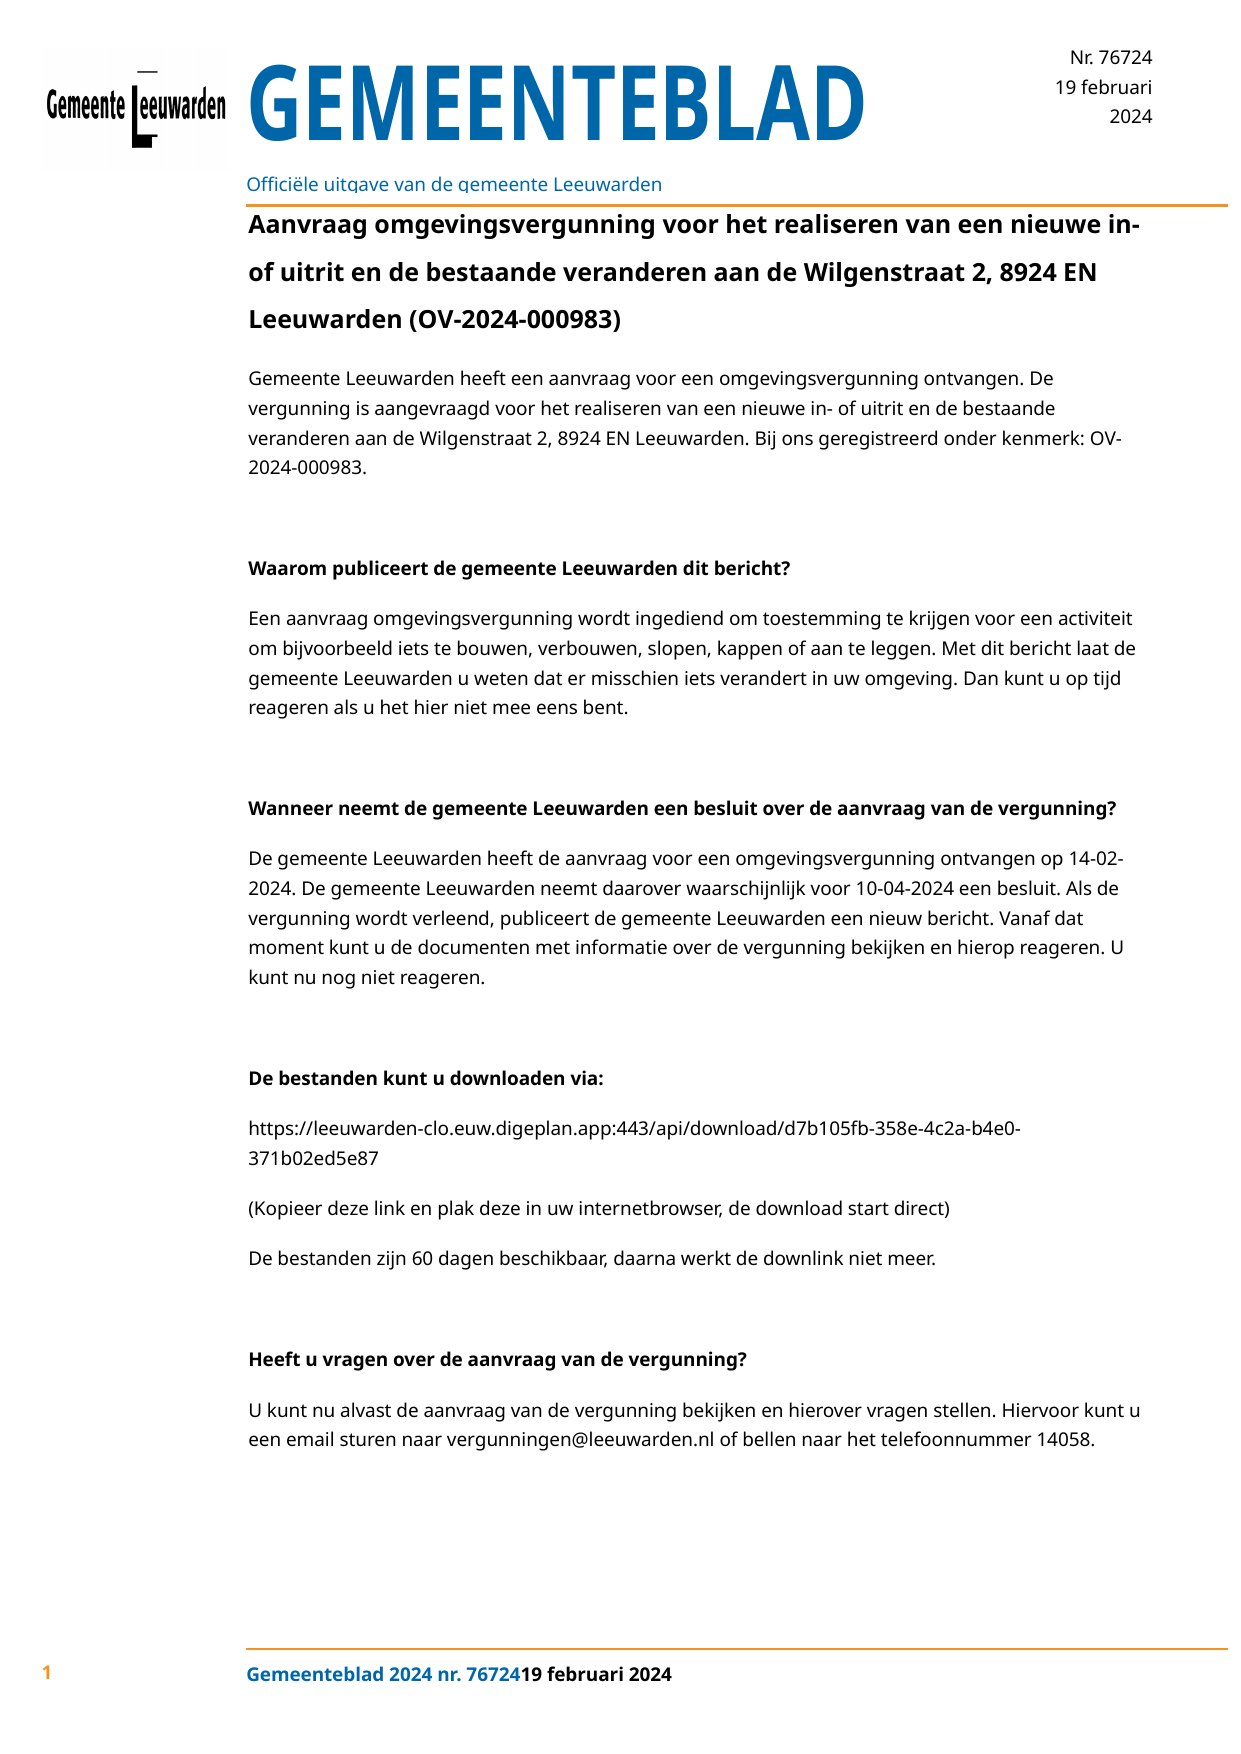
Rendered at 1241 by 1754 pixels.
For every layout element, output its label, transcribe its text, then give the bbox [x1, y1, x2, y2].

text (Kopieer deze link en plak deze in uw internetbrowser, de download start direct) [248, 1195, 1152, 1221]
text https://leeuwarden-clo.euw.digeplan.app:443/api/download/d7b105fb-358e-4c2a-b4e0-371b02ed5e87 [248, 1115, 1152, 1170]
text Wanneer neemt de gemeente Leeuwarden een besluit over de aanvraag van de vergunning? [248, 795, 1152, 821]
text U kunt nu alvast de aanvraag van de vergunning bekijken en hierover vragen stellen. Hiervoor kunt u een email sturen naar vergunningen@leeuwarden.nl of bellen naar het telefoonnummer 14058. [248, 1397, 1152, 1452]
text Waarom publiceert de gemeente Leeuwarden dit bericht? [248, 555, 1152, 581]
text Gemeente Leeuwarden heeft een aanvraag voor een omgevingsvergunning ontvangen. De vergunning is aangevraagd voor het realiseren van een nieuwe in- of uitrit en de bestaande veranderen aan de Wilgenstraat 2, 8924 EN Leeuwarden. Bij ons geregistreerd onder kenmerk: OV-2024-000983. [248, 366, 1152, 480]
picture [41, 47, 231, 172]
text De bestanden kunt u downloaden via: [248, 1065, 1152, 1090]
text Een aanvraag omgevingsvergunning wordt ingediend om toestemming te krijgen voor een activiteit om bijvoorbeeld iets te bouwen, verbouwen, slopen, kappen of aan te leggen. Met dit bericht laat de gemeente Leeuwarden u weten dat er misschien iets verandert in uw omgeving. Dan kunt u op tijd reageren als u het hier niet mee eens bent. [248, 606, 1152, 720]
text De bestanden zijn 60 dagen beschikbaar, daarna werkt de downlink niet meer. [248, 1246, 1152, 1271]
text Heeft u vragen over de aanvraag van de vergunning? [248, 1346, 1152, 1372]
text Aanvraag omgevingsvergunning voor het realiseren van een nieuwe in- of uitrit en de bestaande veranderen aan de Wilgenstraat 2, 8924 EN Leeuwarden (OV-2024-000983) [248, 207, 1152, 336]
text De gemeente Leeuwarden heeft de aanvraag voor een omgevingsvergunning ontvangen op 14-02-2024. De gemeente Leeuwarden neemt daarover waarschijnlijk voor 10-04-2024 een besluit. Als de vergunning wordt verleend, publiceert de gemeente Leeuwarden een nieuw bericht. Vanaf dat moment kunt u de documenten met informatie over de vergunning bekijken en hierop reageren. U kunt nu nog niet reageren. [248, 846, 1152, 989]
